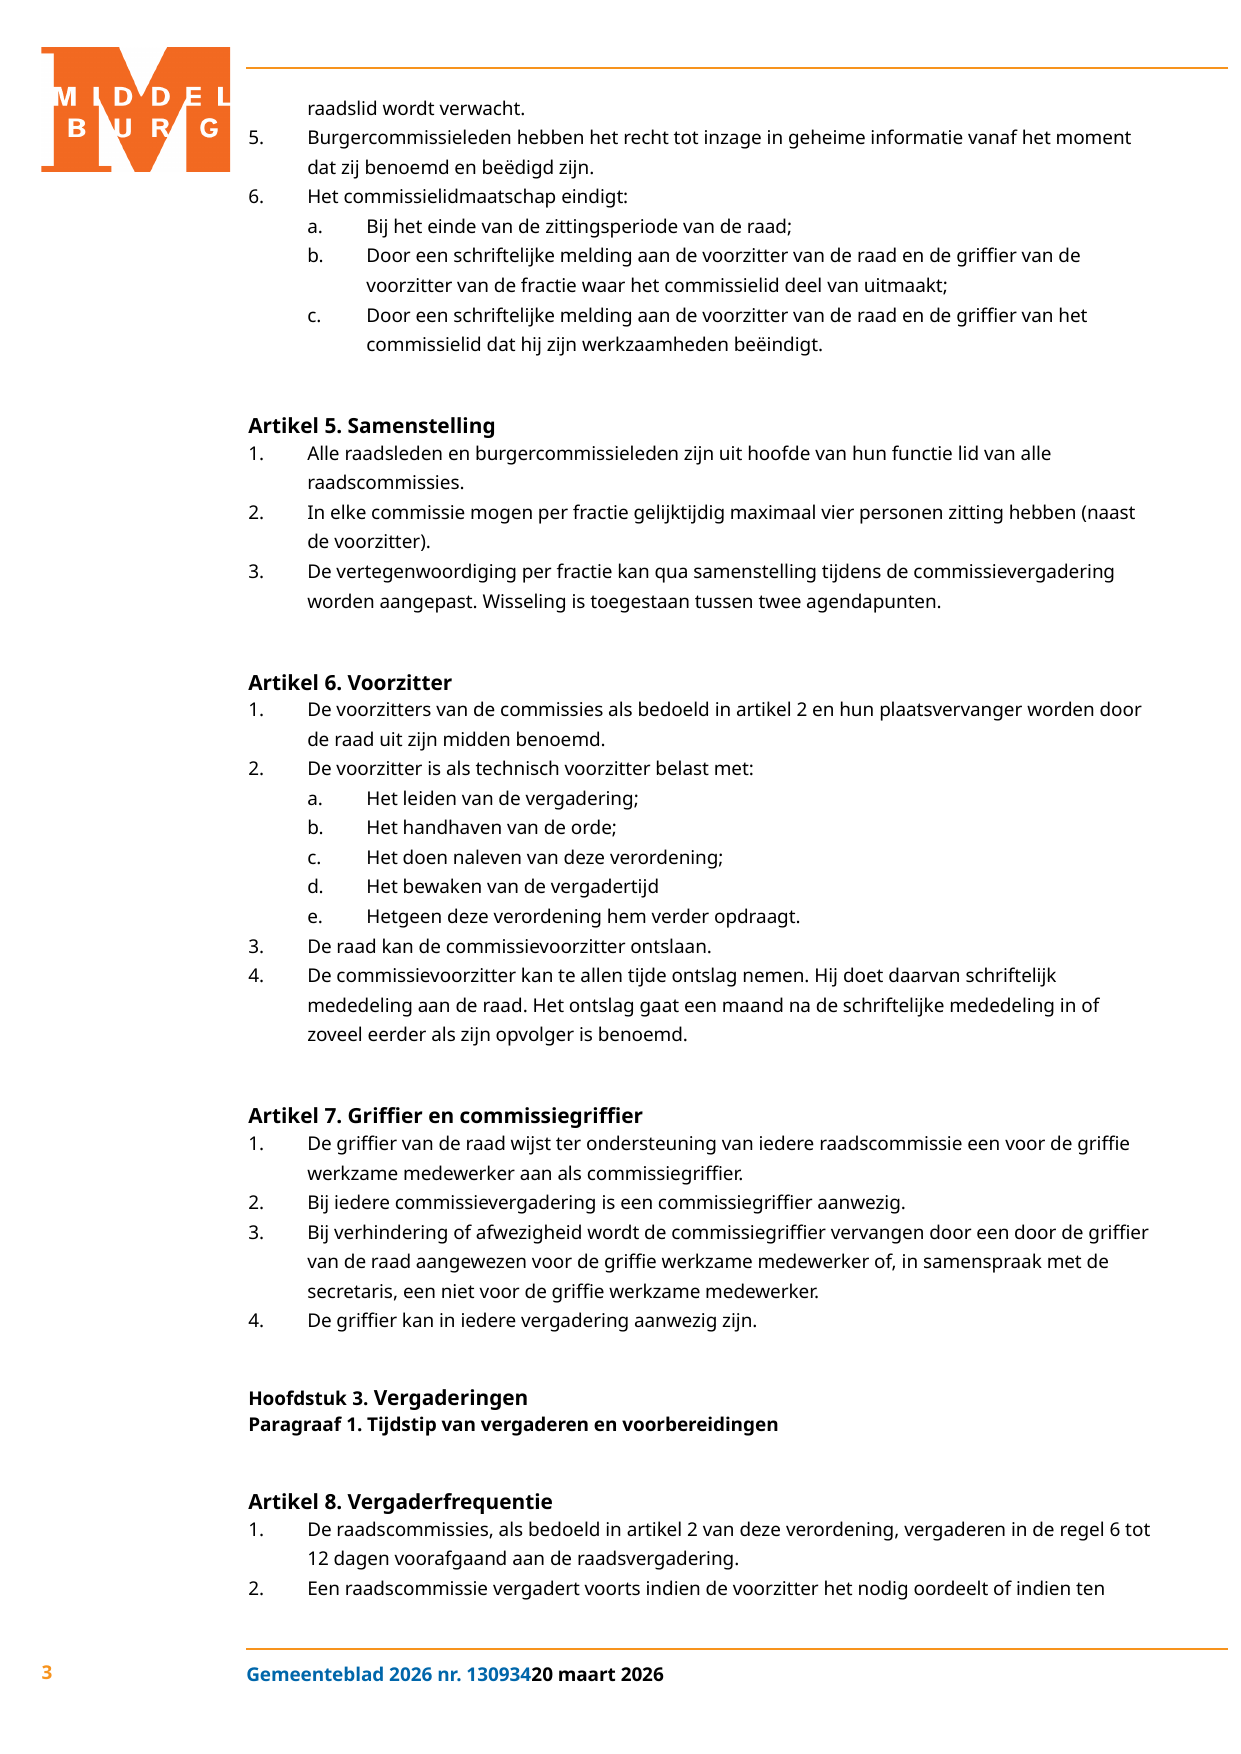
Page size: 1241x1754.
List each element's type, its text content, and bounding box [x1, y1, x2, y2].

list De griffier van de raad wijst ter ondersteuning van iedere raadscommissie een voor de griffie werkzame medewerker aan als commissiegriffier. [248, 1130, 1152, 1185]
list Het doen naleven van deze verordening; [307, 844, 1152, 870]
text Artikel 6. Voorzitter [248, 668, 1152, 696]
list Alle raadsleden en burgercommissieleden zijn uit hoofde van hun functie lid van alle raadscommissies. [248, 440, 1152, 495]
list De griffier kan in iedere vergadering aanwezig zijn. [248, 1308, 1152, 1333]
list Het leiden van de vergadering; [307, 785, 1152, 811]
list Bij het einde van de zittingsperiode van de raad; [307, 213, 1152, 239]
list De voorzitter is als technisch voorzitter belast met: [248, 755, 1152, 781]
list Bij verhindering of afwezigheid wordt de commissiegriffier vervangen door een door de griffier van de raad aangewezen voor de griffie werkzame medewerker of, in samenspraak met de secretaris, een niet voor de griffie werkzame medewerker. [248, 1219, 1152, 1304]
list Burgercommissieleden hebben het recht tot inzage in geheime informatie vanaf het moment dat zij benoemd en beëdigd zijn. [248, 124, 1152, 180]
list Het bewaken van de vergadertijd [307, 874, 1152, 899]
list Hetgeen deze verordening hem verder opdraagt. [307, 903, 1152, 929]
list Door een schriftelijke melding aan de voorzitter van de raad en de griffier van het commissielid dat hij zijn werkzaamheden beëindigt. [307, 302, 1152, 357]
list De raadscommissies, als bedoeld in artikel 2 van deze verordening, vergaderen in de regel 6 tot 12 dagen voorafgaand aan de raadsvergadering. [248, 1516, 1152, 1571]
list De vertegenwoordiging per fractie kan qua samenstelling tijdens de commissievergadering worden aangepast. Wisseling is toegestaan tussen twee agendapunten. [248, 558, 1152, 613]
text Artikel 7. Griffier en commissiegriffier [248, 1102, 1152, 1130]
text Artikel 8. Vergaderfrequentie [248, 1487, 1152, 1516]
text Artikel 5. Samenstelling [248, 411, 1152, 440]
list De commissievoorzitter kan te allen tijde ontslag nemen. Hij doet daarvan schriftelijk mededeling aan de raad. Het ontslag gaat een maand na de schriftelijke mededeling in of zoveel eerder als zijn opvolger is benoemd. [248, 962, 1152, 1047]
list De raad kan de commissievoorzitter ontslaan. [248, 933, 1152, 959]
list De voorzitters van de commissies als bedoeld in artikel 2 en hun plaatsvervanger worden door de raad uit zijn midden benoemd. [248, 696, 1152, 752]
list raadslid wordt verwacht. [248, 95, 1152, 121]
list Bij iedere commissievergadering is een commissiegriffier aanwezig. [248, 1189, 1152, 1215]
text Paragraaf 1. Tijdstip van vergaderen en voorbereidingen [248, 1411, 1152, 1437]
picture [41, 47, 231, 172]
list In elke commissie mogen per fractie gelijktijdig maximaal vier personen zitting hebben (naast de voorzitter). [248, 499, 1152, 554]
list Door een schriftelijke melding aan de voorzitter van de raad en de griffier van de voorzitter van de fractie waar het commissielid deel van uitmaakt; [307, 243, 1152, 298]
list Het commissielidmaatschap eindigt: [248, 183, 1152, 209]
text Hoofdstuk 3. Vergaderingen [248, 1383, 1152, 1411]
list Een raadscommissie vergadert voorts indien de voorzitter het nodig oordeelt of indien ten [248, 1575, 1152, 1601]
list Het handhaven van de orde; [307, 814, 1152, 840]
